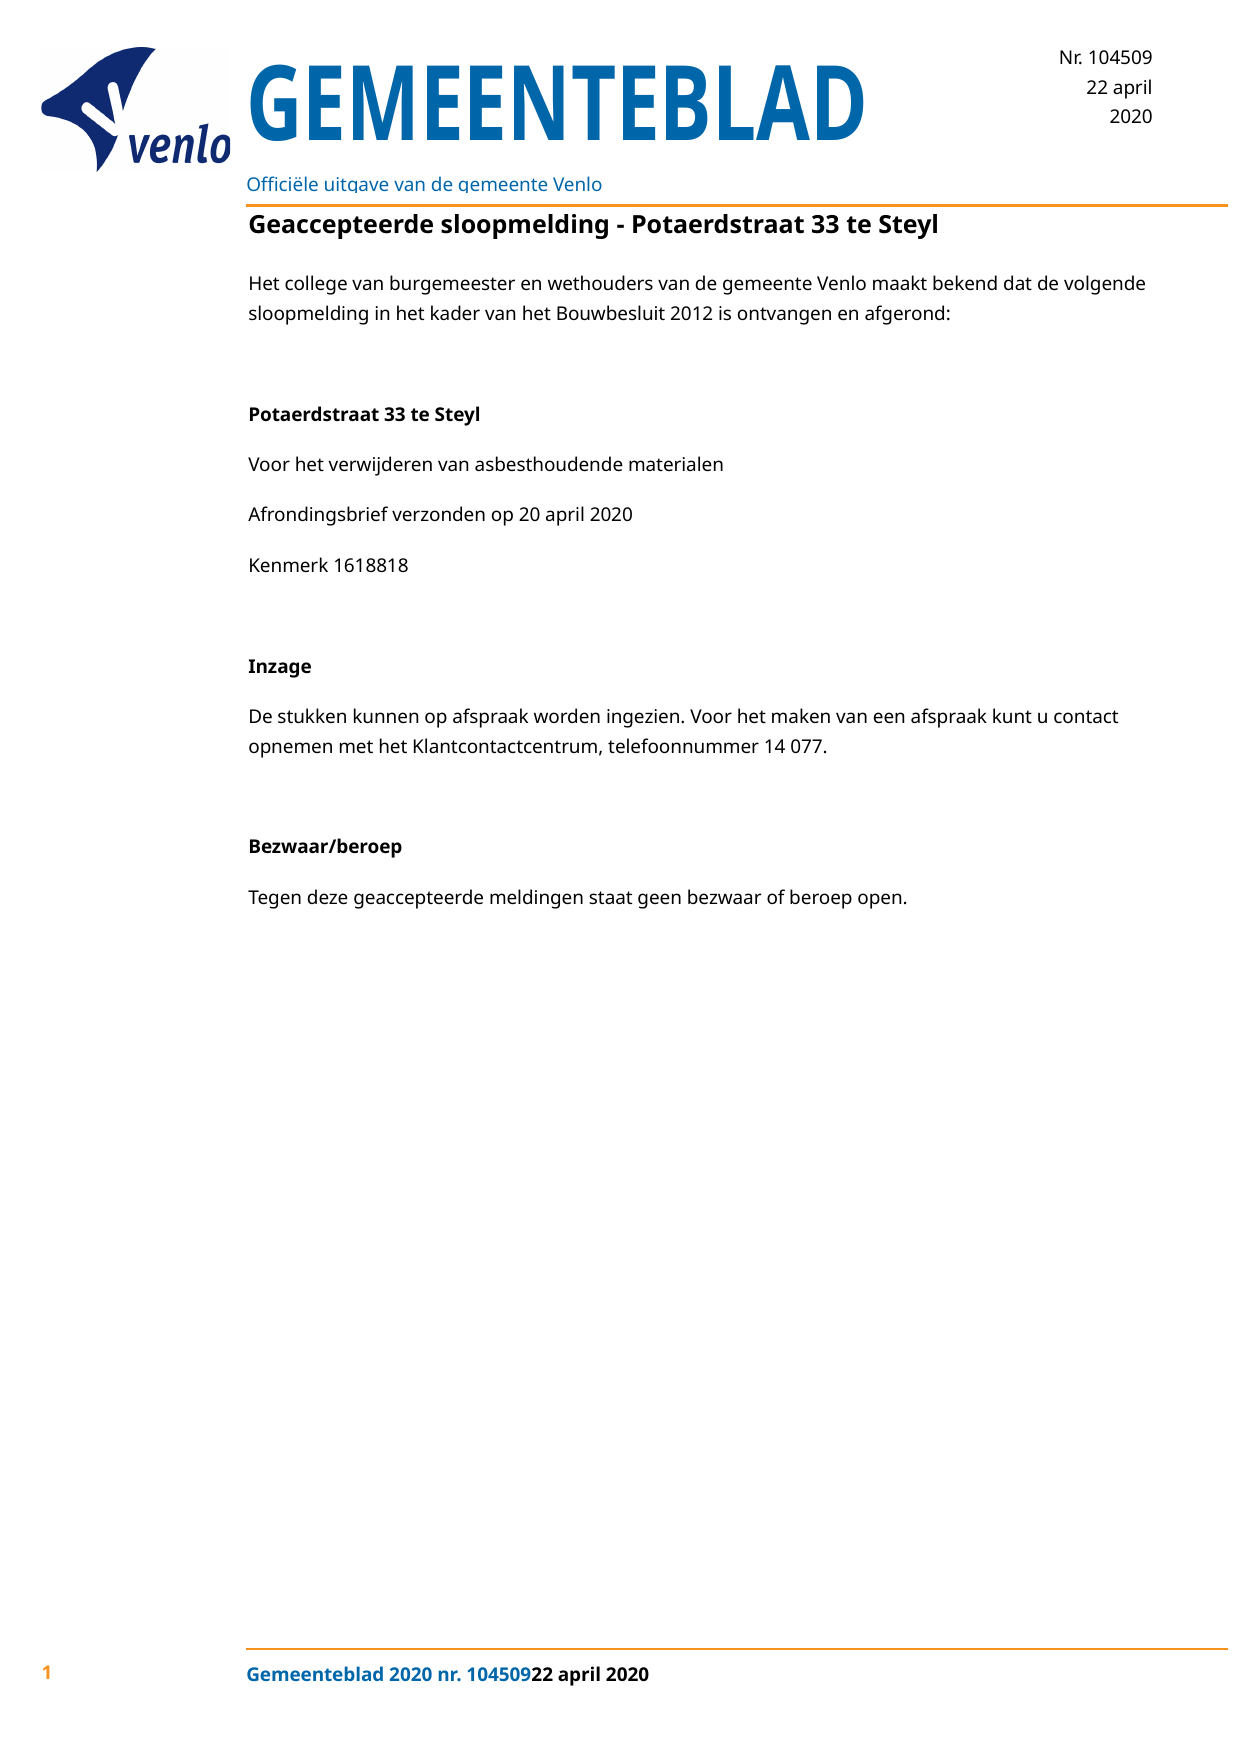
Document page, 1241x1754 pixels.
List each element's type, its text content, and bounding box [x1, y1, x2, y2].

text Bezwaar/beroep [248, 834, 1152, 859]
picture [41, 47, 231, 172]
text Voor het verwijderen van asbesthoudende materialen [248, 451, 1152, 477]
text De stukken kunnen op afspraak worden ingezien. Voor het maken van een afspraak kunt u contact opnemen met het Klantcontactcentrum, telefoonnummer 14 077. [248, 703, 1152, 758]
text Kenmerk 1618818 [248, 552, 1152, 578]
text Het college van burgemeester en wethouders van de gemeente Venlo maakt bekend dat de volgende sloopmelding in het kader van het Bouwbesluit 2012 is ontvangen en afgerond: [248, 270, 1152, 326]
text Inzage [248, 653, 1152, 678]
text Afrondingsbrief verzonden op 20 april 2020 [248, 502, 1152, 527]
text Potaerdstraat 33 te Steyl [248, 401, 1152, 426]
text Tegen deze geaccepteerde meldingen staat geen bezwaar of beroep open. [248, 884, 1152, 910]
text Geaccepteerde sloopmelding - Potaerdstraat 33 te Steyl [248, 207, 1152, 241]
